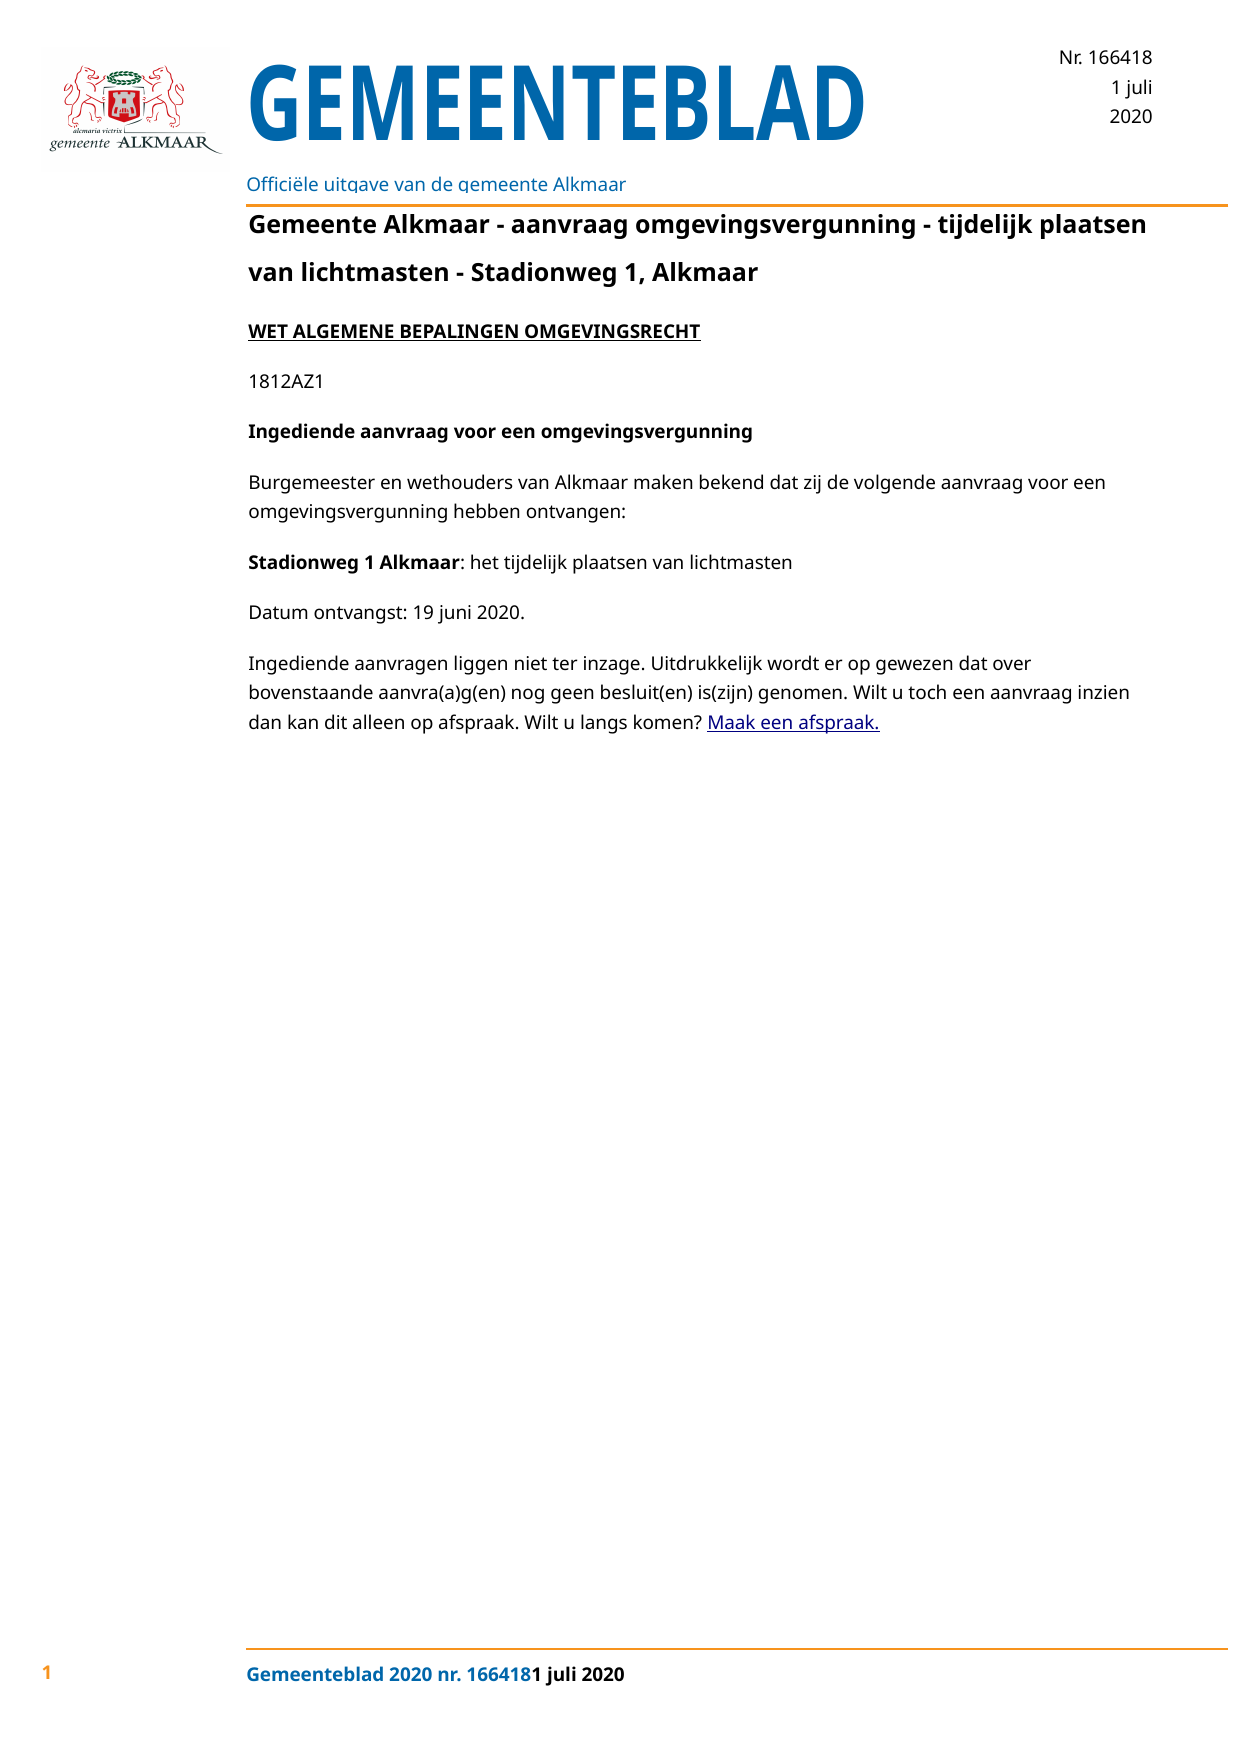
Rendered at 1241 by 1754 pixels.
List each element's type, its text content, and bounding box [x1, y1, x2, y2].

text Burgemeester en wethouders van Alkmaar maken bekend dat zij de volgende aanvraag voor een omgevingsvergunning hebben ontvangen: [248, 469, 1152, 524]
text 1812AZ1 [248, 368, 1152, 394]
text Ingediende aanvraag voor een omgevingsvergunning [248, 419, 1152, 444]
text Datum ontvangst: 19 juni 2020. [248, 599, 1152, 625]
text WET ALGEMENE BEPALINGEN OMGEVINGSRECHT [248, 318, 1152, 344]
picture [41, 47, 231, 172]
text Stadionweg 1 Alkmaar: het tijdelijk plaatsen van lichtmasten [248, 549, 1152, 575]
text Ingediende aanvragen liggen niet ter inzage. Uitdrukkelijk wordt er op gewezen dat over bovenstaande aanvra(a)g(en) nog geen besluit(en) is(zijn) genomen. Wilt u toch een aanvraag inzien dan kan dit alleen op afspraak. Wilt u langs komen? Maak een afspraak. [248, 650, 1152, 735]
text Gemeente Alkmaar - aanvraag omgevingsvergunning - tijdelijk plaatsen van lichtmasten - Stadionweg 1, Alkmaar [248, 207, 1152, 288]
